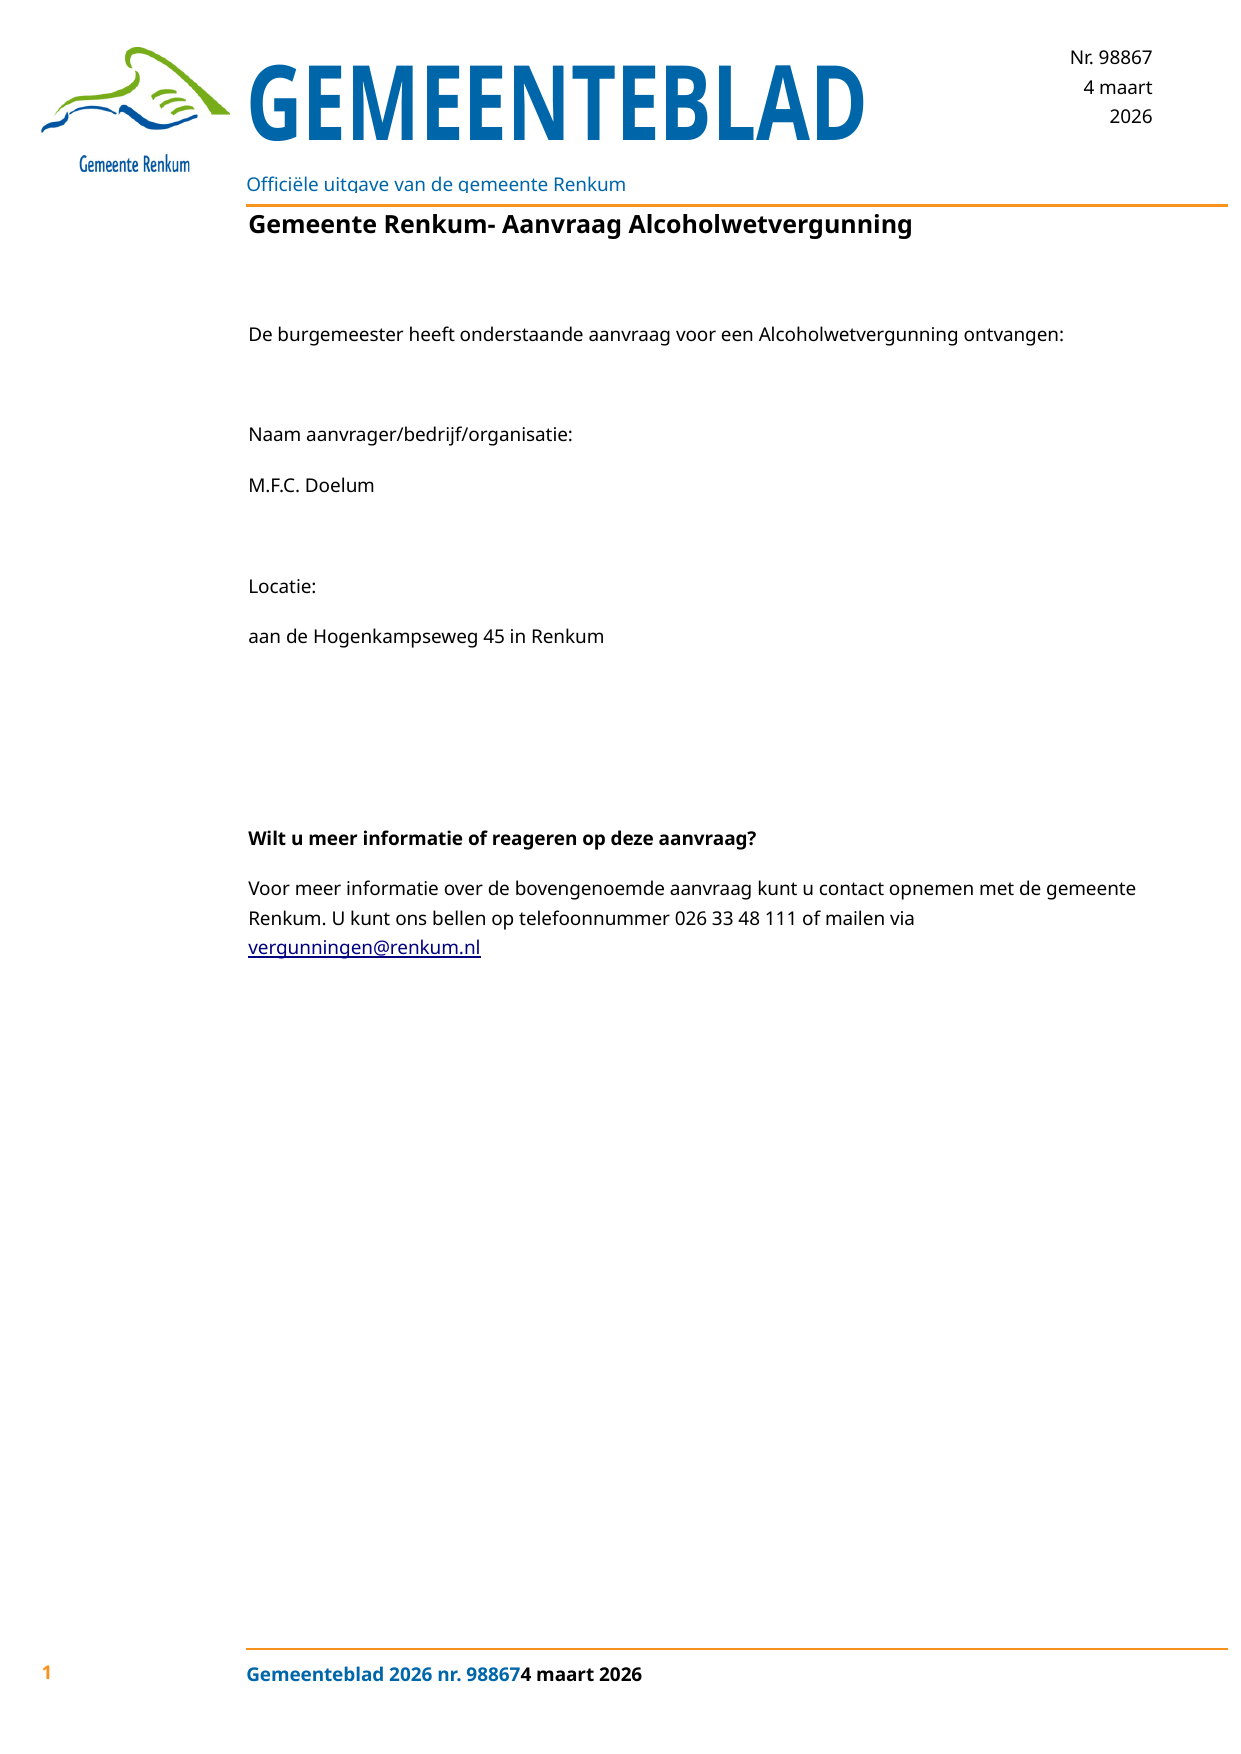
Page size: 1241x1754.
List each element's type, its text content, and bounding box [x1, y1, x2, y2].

text Gemeente Renkum- Aanvraag Alcoholwetvergunning [248, 207, 1152, 241]
text aan de Hogenkampseweg 45 in Renkum [248, 623, 1152, 649]
picture [41, 47, 231, 172]
text Voor meer informatie over de bovengenoemde aanvraag kunt u contact opnemen met de gemeente Renkum. U kunt ons bellen op telefoonnummer 026 33 48 111 of mailen via vergunningen@renkum.nl [248, 875, 1152, 960]
text Naam aanvrager/bedrijf/organisatie: [248, 422, 1152, 447]
text Locatie: [248, 573, 1152, 598]
text M.F.C. Doelum [248, 472, 1152, 498]
text Wilt u meer informatie of reageren op deze aanvraag? [248, 825, 1152, 851]
text De burgemeester heeft onderstaande aanvraag voor een Alcoholwetvergunning ontvangen: [248, 321, 1152, 346]
